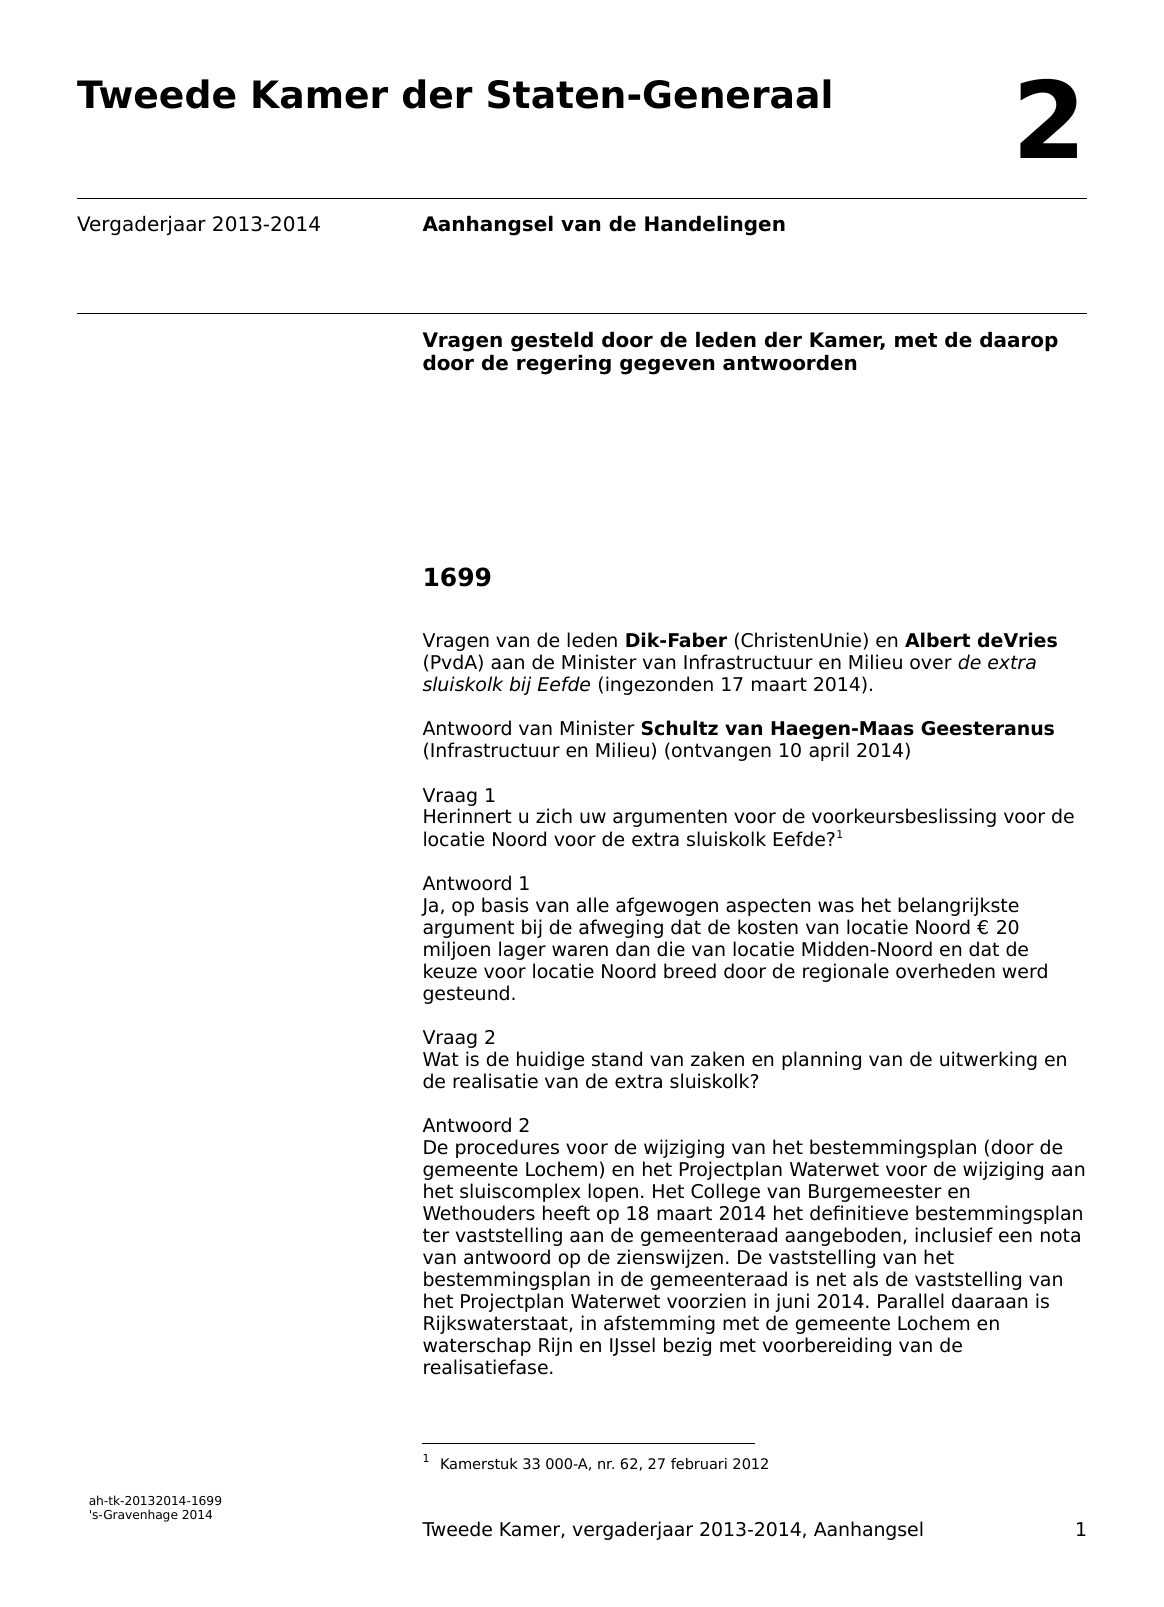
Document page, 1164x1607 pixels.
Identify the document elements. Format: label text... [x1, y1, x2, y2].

text Vragen van de leden Dik-Faber (ChristenUnie) en Albert deVries (PvdA) aan de Minister van Infrastructuur en Milieu over de extra sluiskolk bij Eefde (ingezonden 17 maart 2014). [422, 630, 1087, 696]
text Ja, op basis van alle afgewogen aspecten was het belangrijkste argument bij de afweging dat de kosten van locatie Noord € 20 miljoen lager waren dan die van locatie Midden-Noord en dat de keuze voor locatie Noord breed door de regionale overheden werd gesteund. [422, 894, 1087, 1004]
text Herinnert u zich uw argumenten voor de voorkeursbeslissing voor de locatie Noord voor de extra sluiskolk Eefde? [422, 806, 1087, 850]
text Antwoord 2 [422, 1115, 1087, 1137]
table_header Tweede Kamer der Staten-Generaal [77, 59, 886, 198]
table_cell Aanhangsel van de Handelingen [422, 199, 1087, 313]
text 1699 [422, 563, 1087, 592]
text Antwoord 1 [422, 873, 1087, 894]
text Antwoord van Minister Schultz van Haegen-Maas Geesteranus (Infrastructuur en Milieu) (ontvangen 10 april 2014) [422, 718, 1087, 762]
table_cell [77, 314, 422, 375]
text Vraag 1 [422, 784, 1087, 806]
text 's-Gravenhage 2014 [88, 1508, 323, 1522]
text Vraag 2 [422, 1027, 1087, 1049]
text ah-tk-20132014-1699 [88, 1494, 323, 1508]
table_header 2 [886, 59, 1087, 198]
text Kamerstuk 33 000-A, nr. 62, 27 februari 2012 [422, 1452, 1087, 1474]
text De procedures voor de wijziging van het bestemmingsplan (door de gemeente Lochem) en het Projectplan Waterwet voor de wijziging aan het sluiscomplex lopen. Het College van Burgemeester en Wethouders heeft op 18 maart 2014 het definitieve bestemmingsplan ter vaststelling aan de gemeenteraad aangeboden, inclusief een nota van antwoord op de zienswijzen. De vaststelling van het bestemmingsplan in de gemeenteraad is net als de vaststelling van het Projectplan Waterwet voorzien in juni 2014. Parallel daaraan is Rijkswaterstaat, in afstemming met de gemeente Lochem en waterschap Rijn en IJssel bezig met voorbereiding van de realisatiefase. [422, 1137, 1087, 1378]
table_cell Vergaderjaar 2013-2014 [77, 199, 422, 313]
table_cell Vragen gesteld door de leden der Kamer, met de daarop door de regering gegeven antwoorden [422, 314, 1087, 375]
text Wat is de huidige stand van zaken en planning van de uitwerking en de realisatie van de extra sluiskolk? [422, 1049, 1087, 1093]
